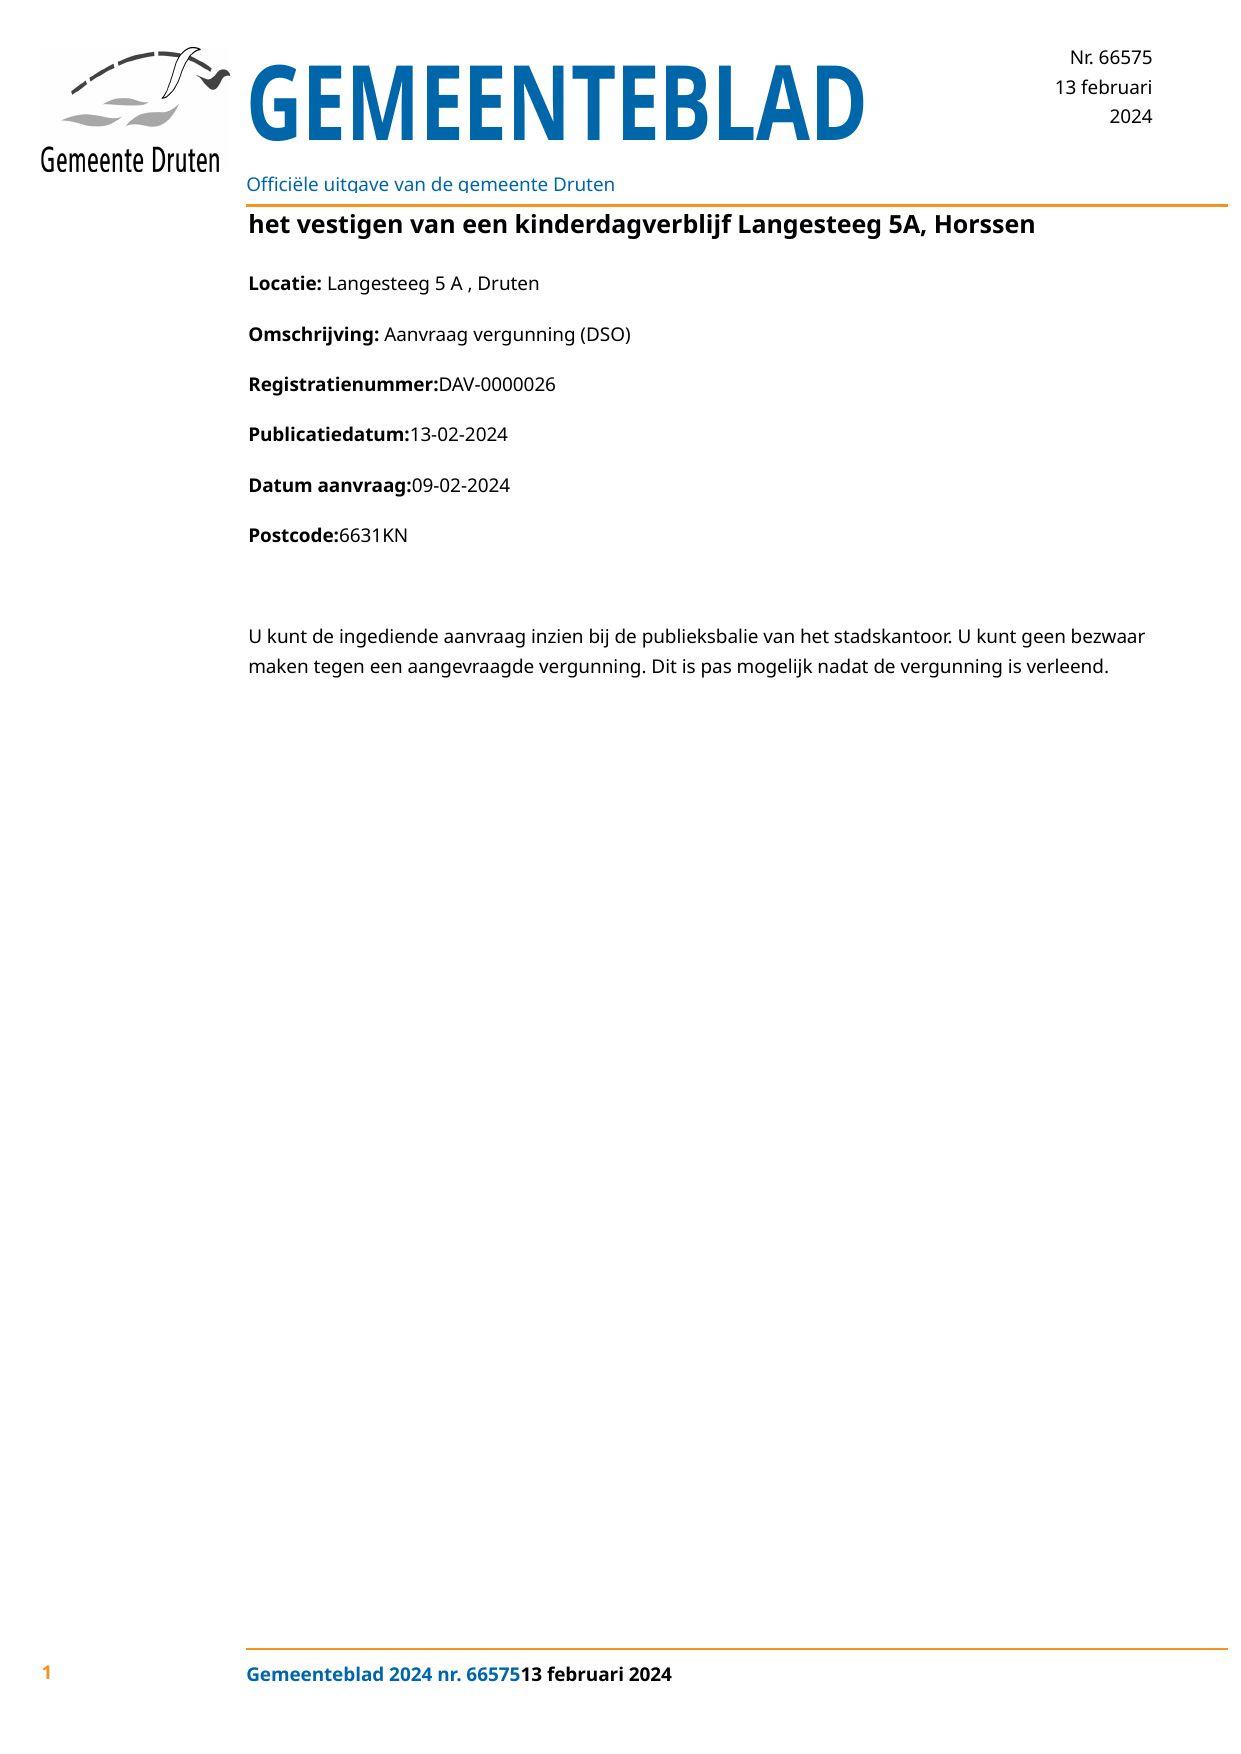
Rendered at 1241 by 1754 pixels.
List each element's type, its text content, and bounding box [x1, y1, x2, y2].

text Locatie: Langesteeg 5 A , Druten [248, 270, 1152, 296]
text Registratienummer:DAV-0000026 [248, 371, 1152, 397]
text Omschrijving: Aanvraag vergunning (DSO) [248, 321, 1152, 346]
text Publicatiedatum:13-02-2024 [248, 422, 1152, 447]
text U kunt de ingediende aanvraag inzien bij de publieksbalie van het stadskantoor. U kunt geen bezwaar maken tegen een aangevraagde vergunning. Dit is pas mogelijk nadat de vergunning is verleend. [248, 623, 1152, 678]
text het vestigen van een kinderdagverblijf Langesteeg 5A, Horssen [248, 207, 1152, 241]
text Postcode:6631KN [248, 522, 1152, 548]
picture [41, 47, 231, 172]
text Datum aanvraag:09-02-2024 [248, 472, 1152, 498]
